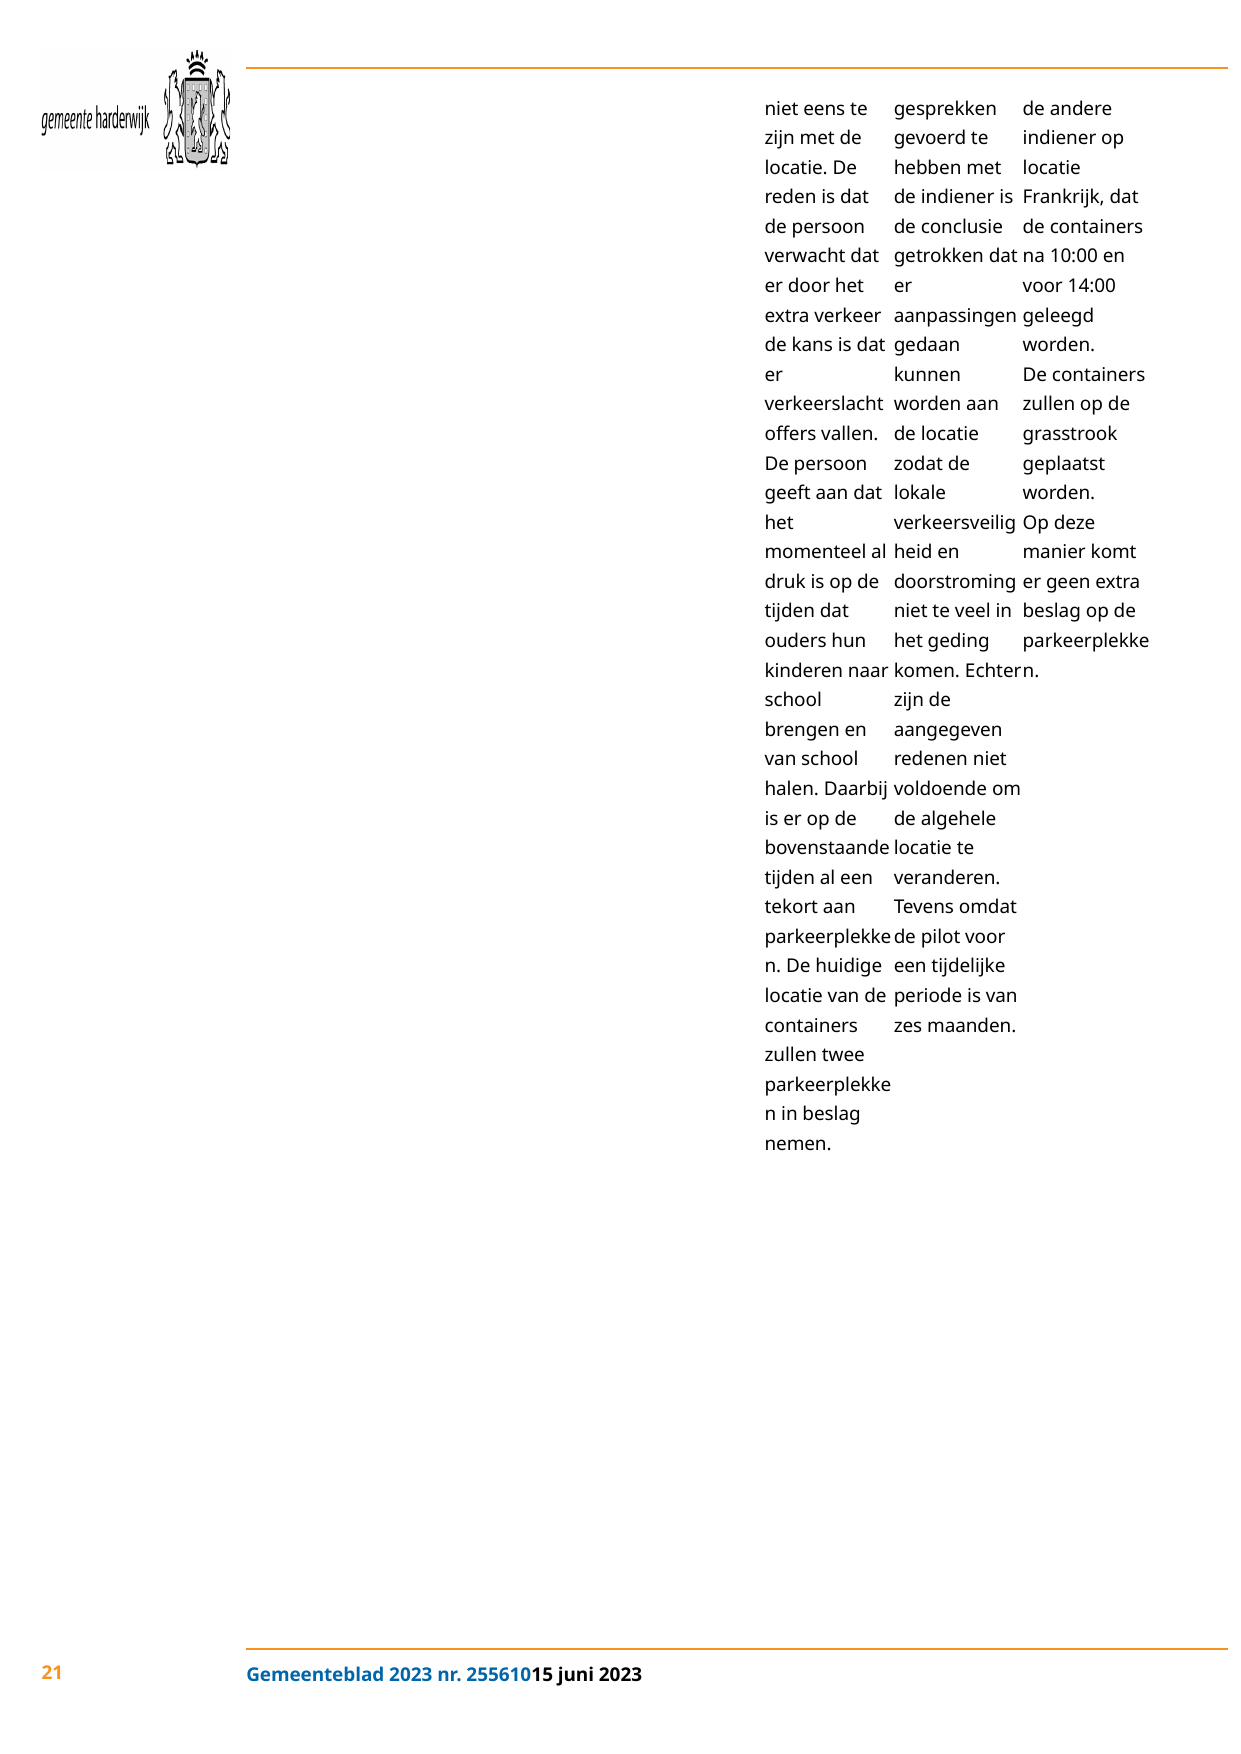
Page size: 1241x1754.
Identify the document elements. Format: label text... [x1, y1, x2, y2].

picture [41, 47, 231, 172]
table_cell de andere indiener op locatie Frankrijk, dat de containers na 10:00 en voor 14:00 geleegd worden. De containers zullen op de grasstrook geplaatst worden. Op deze manier komt er geen extra beslag op de parkeerplekken. [1023, 95, 1152, 1156]
table_cell gesprekken gevoerd te hebben met de indiener is de conclusie getrokken dat er aanpassingen gedaan kunnen worden aan de locatie zodat de lokale verkeersveiligheid en doorstroming niet te veel in het geding komen. Echter zijn de aangegeven redenen niet voldoende om de algehele locatie te veranderen. Tevens omdat de pilot voor een tijdelijke periode is van zes maanden. [894, 95, 1022, 1156]
table_cell [635, 95, 764, 1156]
table_cell [377, 95, 506, 1156]
table_cell niet eens te zijn met de locatie. De reden is dat de persoon verwacht dat er door het extra verkeer de kans is dat er verkeerslachtoffers vallen. De persoon geeft aan dat het momenteel al druk is op de tijden dat ouders hun kinderen naar school brengen en van school halen. Daarbij is er op de bovenstaande tijden al een tekort aan parkeerplekken. De huidige locatie van de containers zullen twee parkeerplekken in beslag nemen. [764, 95, 893, 1156]
table_cell [506, 95, 635, 1156]
table_cell [248, 95, 377, 1156]
